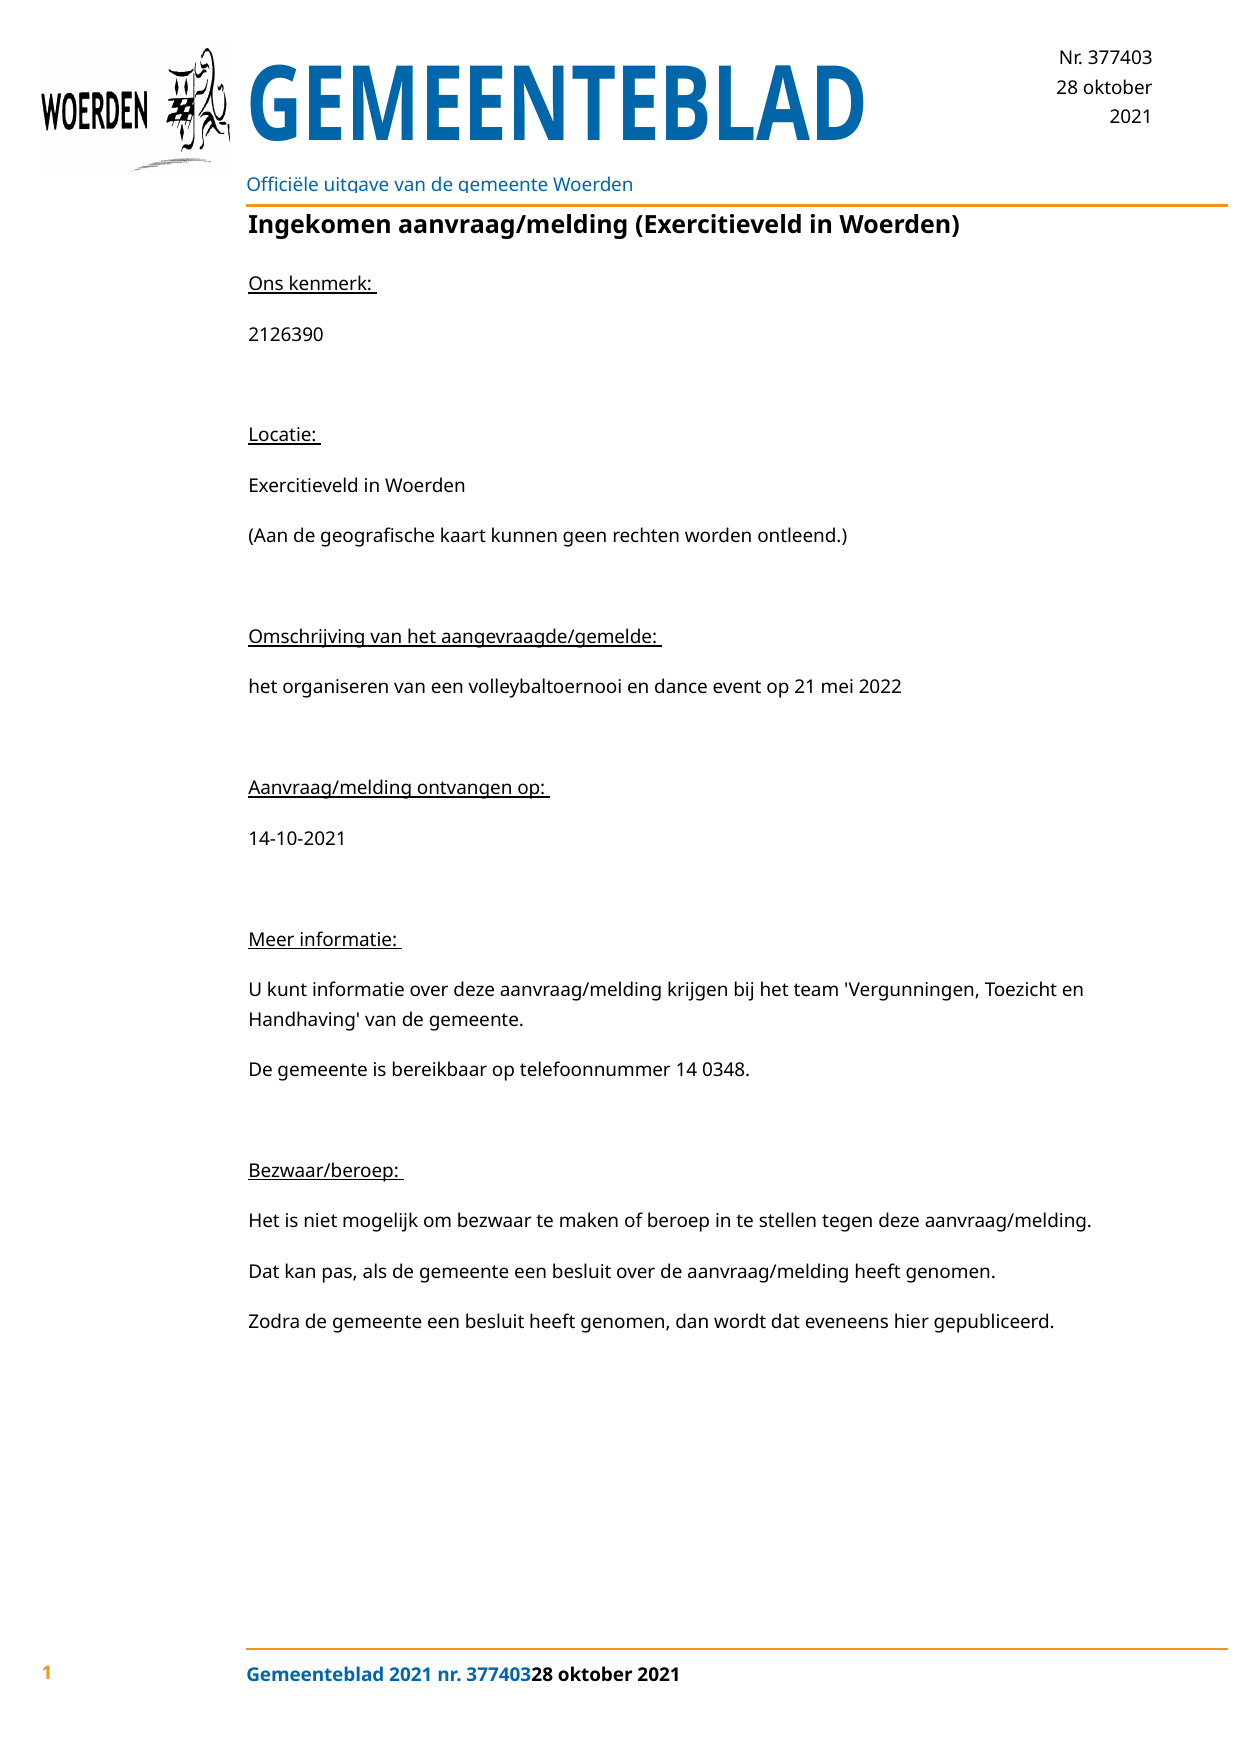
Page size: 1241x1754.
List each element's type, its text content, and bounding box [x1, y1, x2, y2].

text Ons kenmerk: [248, 270, 1152, 296]
text Omschrijving van het aangevraagde/gemelde: [248, 623, 1152, 649]
text Dat kan pas, als de gemeente een besluit over de aanvraag/melding heeft genomen. [248, 1258, 1152, 1283]
text De gemeente is bereikbaar op telefoonnummer 14 0348. [248, 1056, 1152, 1082]
text Exercitieveld in Woerden [248, 472, 1152, 498]
text (Aan de geografische kaart kunnen geen rechten worden ontleend.) [248, 522, 1152, 548]
text 2126390 [248, 321, 1152, 346]
text het organiseren van een volleybaltoernooi en dance event op 21 mei 2022 [248, 674, 1152, 699]
text U kunt informatie over deze aanvraag/melding krijgen bij het team 'Vergunningen, Toezicht en Handhaving' van de gemeente. [248, 976, 1152, 1031]
text Bezwaar/beroep: [248, 1157, 1152, 1183]
text Zodra de gemeente een besluit heeft genomen, dan wordt dat eveneens hier gepubliceerd. [248, 1308, 1152, 1334]
text Het is niet mogelijk om bezwaar te maken of beroep in te stellen tegen deze aanvraag/melding. [248, 1207, 1152, 1233]
text 14-10-2021 [248, 825, 1152, 851]
text Ingekomen aanvraag/melding (Exercitieveld in Woerden) [248, 207, 1152, 241]
text Locatie: [248, 422, 1152, 447]
picture [41, 47, 231, 172]
text Meer informatie: [248, 926, 1152, 951]
text Aanvraag/melding ontvangen op: [248, 774, 1152, 800]
